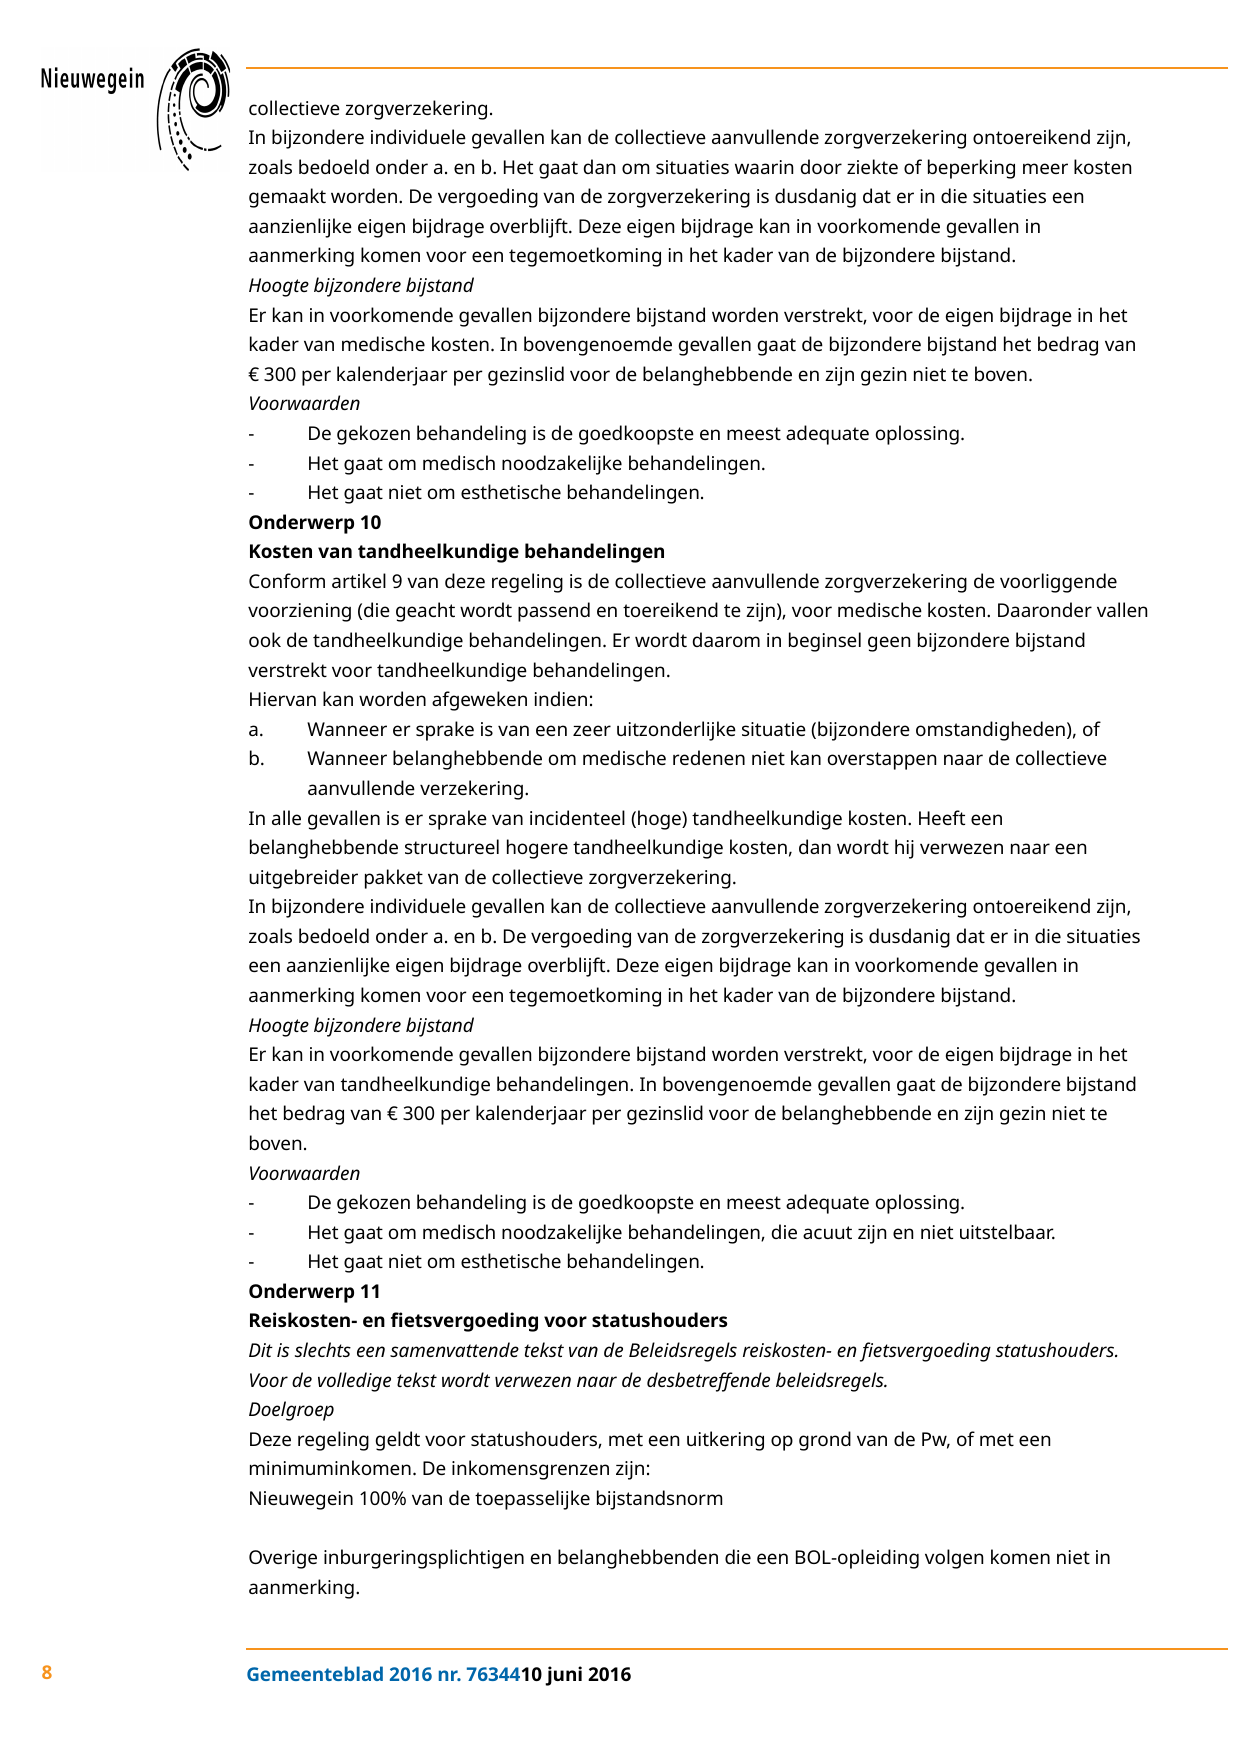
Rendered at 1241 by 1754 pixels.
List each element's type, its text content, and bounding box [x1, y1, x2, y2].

list Het gaat om medisch noodzakelijke behandelingen. [248, 450, 1152, 476]
list De gekozen behandeling is de goedkoopste en meest adequate oplossing. [248, 420, 1152, 446]
text Doelgroep [248, 1396, 1152, 1422]
text Hoogte bijzondere bijstand [248, 1012, 1152, 1038]
list Het gaat niet om esthetische behandelingen. [248, 1248, 1152, 1274]
text Er kan in voorkomende gevallen bijzondere bijstand worden verstrekt, voor de eigen bijdrage in het kader van tandheelkundige behandelingen. In bovengenoemde gevallen gaat de bijzondere bijstand het bedrag van € 300 per kalenderjaar per gezinslid voor de belanghebbende en zijn gezin niet te boven. [248, 1041, 1152, 1156]
text Hoogte bijzondere bijstand [248, 272, 1152, 298]
text Voorwaarden [248, 391, 1152, 416]
list Wanneer belanghebbende om medische redenen niet kan overstappen naar de collectieve aanvullende verzekering. [248, 746, 1152, 801]
text Overige inburgeringsplichtigen en belanghebbenden die een BOL-opleiding volgen komen niet in aanmerking. [248, 1544, 1152, 1600]
list Het gaat niet om esthetische behandelingen. [248, 479, 1152, 505]
text Voorwaarden [248, 1160, 1152, 1186]
text collectieve zorgverzekering. [248, 95, 1152, 121]
list Wanneer er sprake is van een zeer uitzonderlijke situatie (bijzondere omstandigheden), of [248, 716, 1152, 742]
text In bijzondere individuele gevallen kan de collectieve aanvullende zorgverzekering ontoereikend zijn, zoals bedoeld onder a. en b. Het gaat dan om situaties waarin door ziekte of beperking meer kosten gemaakt worden. De vergoeding van de zorgverzekering is dusdanig dat er in die situaties een aanzienlijke eigen bijdrage overblijft. Deze eigen bijdrage kan in voorkomende gevallen in aanmerking komen voor een tegemoetkoming in het kader van de bijzondere bijstand. [248, 124, 1152, 268]
text Nieuwegein 100% van de toepasselijke bijstandsnorm [248, 1485, 1152, 1511]
text In bijzondere individuele gevallen kan de collectieve aanvullende zorgverzekering ontoereikend zijn, zoals bedoeld onder a. en b. De vergoeding van de zorgverzekering is dusdanig dat er in die situaties een aanzienlijke eigen bijdrage overblijft. Deze eigen bijdrage kan in voorkomende gevallen in aanmerking komen voor een tegemoetkoming in het kader van de bijzondere bijstand. [248, 893, 1152, 1008]
list Het gaat om medisch noodzakelijke behandelingen, die acuut zijn en niet uitstelbaar. [248, 1219, 1152, 1245]
text Er kan in voorkomende gevallen bijzondere bijstand worden verstrekt, voor de eigen bijdrage in het kader van medische kosten. In bovengenoemde gevallen gaat de bijzondere bijstand het bedrag van € 300 per kalenderjaar per gezinslid voor de belanghebbende en zijn gezin niet te boven. [248, 302, 1152, 387]
text Deze regeling geldt voor statushouders, met een uitkering op grond van de Pw, of met een minimuminkomen. De inkomensgrenzen zijn: [248, 1426, 1152, 1481]
text Onderwerp 10 [248, 509, 1152, 535]
text Reiskosten- en fietsvergoeding voor statushouders [248, 1308, 1152, 1333]
text Conform artikel 9 van deze regeling is de collectieve aanvullende zorgverzekering de voorliggende voorziening (die geacht wordt passend en toereikend te zijn), voor medische kosten. Daaronder vallen ook de tandheelkundige behandelingen. Er wordt daarom in beginsel geen bijzondere bijstand verstrekt voor tandheelkundige behandelingen. [248, 568, 1152, 683]
text Hiervan kan worden afgeweken indien: [248, 686, 1152, 712]
list De gekozen behandeling is de goedkoopste en meest adequate oplossing. [248, 1189, 1152, 1215]
text Kosten van tandheelkundige behandelingen [248, 538, 1152, 564]
text Dit is slechts een samenvattende tekst van de Beleidsregels reiskosten- en fietsvergoeding statushouders. Voor de volledige tekst wordt verwezen naar de desbetreffende beleidsregels. [248, 1337, 1152, 1393]
text Onderwerp 11 [248, 1278, 1152, 1304]
picture [41, 47, 231, 172]
text In alle gevallen is er sprake van incidenteel (hoge) tandheelkundige kosten. Heeft een belanghebbende structureel hogere tandheelkundige kosten, dan wordt hij verwezen naar een uitgebreider pakket van de collectieve zorgverzekering. [248, 805, 1152, 890]
